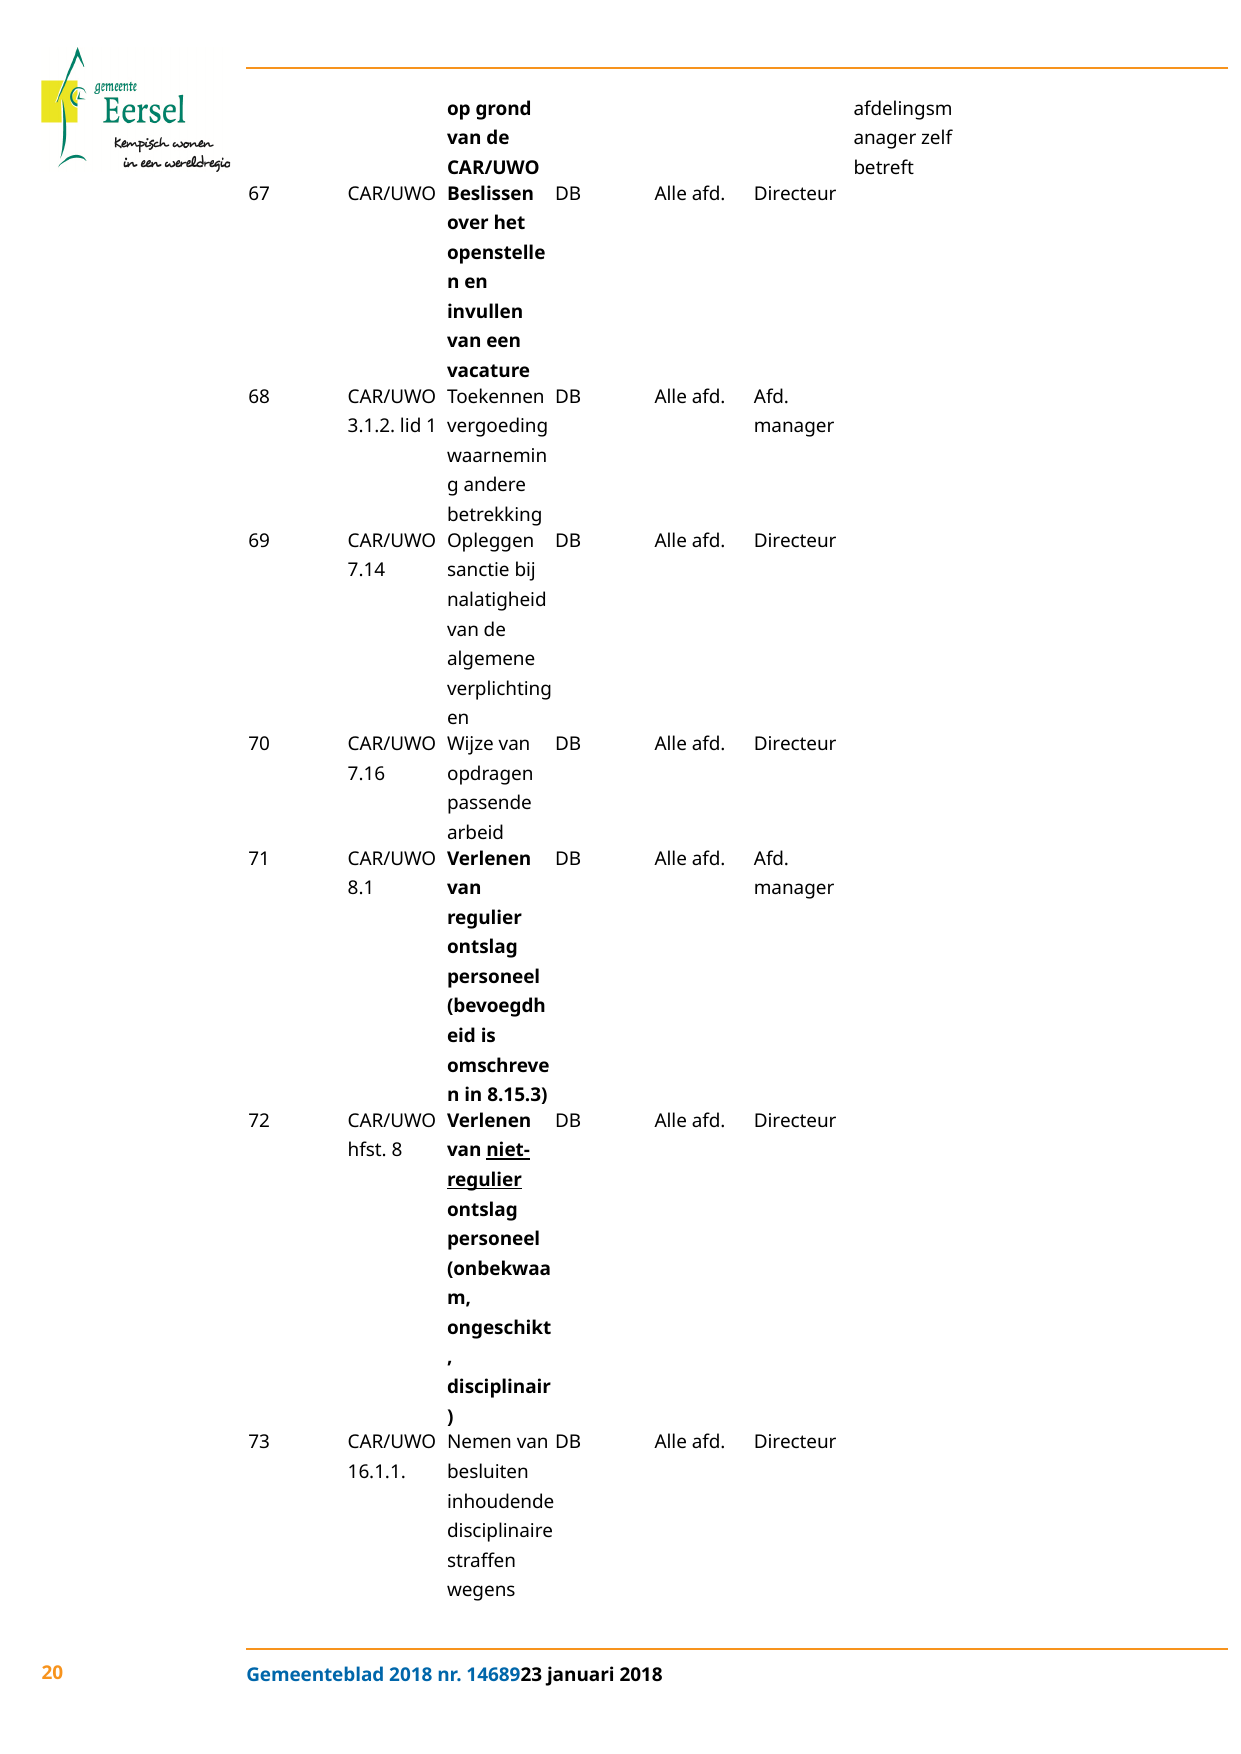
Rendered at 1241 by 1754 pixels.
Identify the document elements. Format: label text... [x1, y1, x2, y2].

table_cell Verlenen van regulier ontslag personeel (bevoegdheid is omschreven in 8.15.3) [447, 845, 555, 1107]
table_cell Toekennen vergoeding waarneming andere betrekking [447, 383, 555, 527]
table_cell Nemen van besluiten inhoudende disciplinaire straffen wegens [447, 1429, 555, 1602]
table_cell 68 [248, 383, 347, 527]
table_cell [1052, 1107, 1152, 1429]
table_cell [754, 95, 853, 180]
table_cell [853, 1107, 953, 1429]
table_cell [953, 95, 1052, 180]
table_cell 73 [248, 1429, 347, 1602]
table_cell [1052, 1429, 1152, 1602]
table_cell Alle afd. [654, 527, 754, 730]
table_cell [953, 1429, 1052, 1602]
table_cell CAR/UWO 16.1.1. [348, 1429, 447, 1602]
picture [41, 47, 231, 172]
table_cell [555, 95, 654, 180]
table_cell Alle afd. [654, 730, 754, 845]
table_cell [1052, 383, 1152, 527]
table_cell Directeur [754, 527, 853, 730]
table_cell [1052, 180, 1152, 383]
table_cell [348, 95, 447, 180]
table_cell CAR/UWO 7.16 [348, 730, 447, 845]
table_cell Wijze van opdragen passende arbeid [447, 730, 555, 845]
table_cell 69 [248, 527, 347, 730]
table_cell 71 [248, 845, 347, 1107]
table_cell Opleggen sanctie bij nalatigheid van de algemene verplichtingen [447, 527, 555, 730]
table_cell Beslissen over het openstellen en invullen van een vacature [447, 180, 555, 383]
table_cell [953, 730, 1052, 845]
table_cell CAR/UWO hfst. 8 [348, 1107, 447, 1429]
table_cell Alle afd. [654, 1107, 754, 1429]
table_cell op grond van de CAR/UWO [447, 95, 555, 180]
table_cell [853, 845, 953, 1107]
table_cell Afd. manager [754, 383, 853, 527]
table_cell [1052, 845, 1152, 1107]
table_cell [1052, 527, 1152, 730]
table_cell [953, 180, 1052, 383]
table_cell DB [555, 527, 654, 730]
table_cell [953, 383, 1052, 527]
table_cell Alle afd. [654, 383, 754, 527]
table_cell 67 [248, 180, 347, 383]
table_cell DB [555, 383, 654, 527]
table_cell [1052, 730, 1152, 845]
table_cell 72 [248, 1107, 347, 1429]
table_cell CAR/UWO [348, 180, 447, 383]
table_cell [853, 383, 953, 527]
table_cell Directeur [754, 1107, 853, 1429]
table_cell DB [555, 180, 654, 383]
table_cell DB [555, 1429, 654, 1602]
table_cell Alle afd. [654, 180, 754, 383]
table_cell [654, 95, 754, 180]
table_cell [853, 527, 953, 730]
table_cell [853, 730, 953, 845]
table_cell [953, 527, 1052, 730]
table_cell [853, 180, 953, 383]
table_cell Alle afd. [654, 845, 754, 1107]
table_cell Directeur [754, 1429, 853, 1602]
table_cell DB [555, 1107, 654, 1429]
table_cell Directeur [754, 730, 853, 845]
table_cell Afd. manager [754, 845, 853, 1107]
table_cell Directeur [754, 180, 853, 383]
table_cell [953, 1107, 1052, 1429]
table_cell CAR/UWO 3.1.2. lid 1 [348, 383, 447, 527]
table_cell CAR/UWO 7.14 [348, 527, 447, 730]
table_cell Verlenen van niet-regulier ontslag personeel (onbekwaam, ongeschikt, disciplinair) [447, 1107, 555, 1429]
table_cell afdelingsmanager zelf betreft [853, 95, 953, 180]
table_cell Alle afd. [654, 1429, 754, 1602]
table_cell [853, 1429, 953, 1602]
table_cell [1052, 95, 1152, 180]
table_cell [248, 95, 347, 180]
table_cell 70 [248, 730, 347, 845]
table_cell DB [555, 730, 654, 845]
table_cell CAR/UWO 8.1 [348, 845, 447, 1107]
table_cell DB [555, 845, 654, 1107]
table_cell [953, 845, 1052, 1107]
